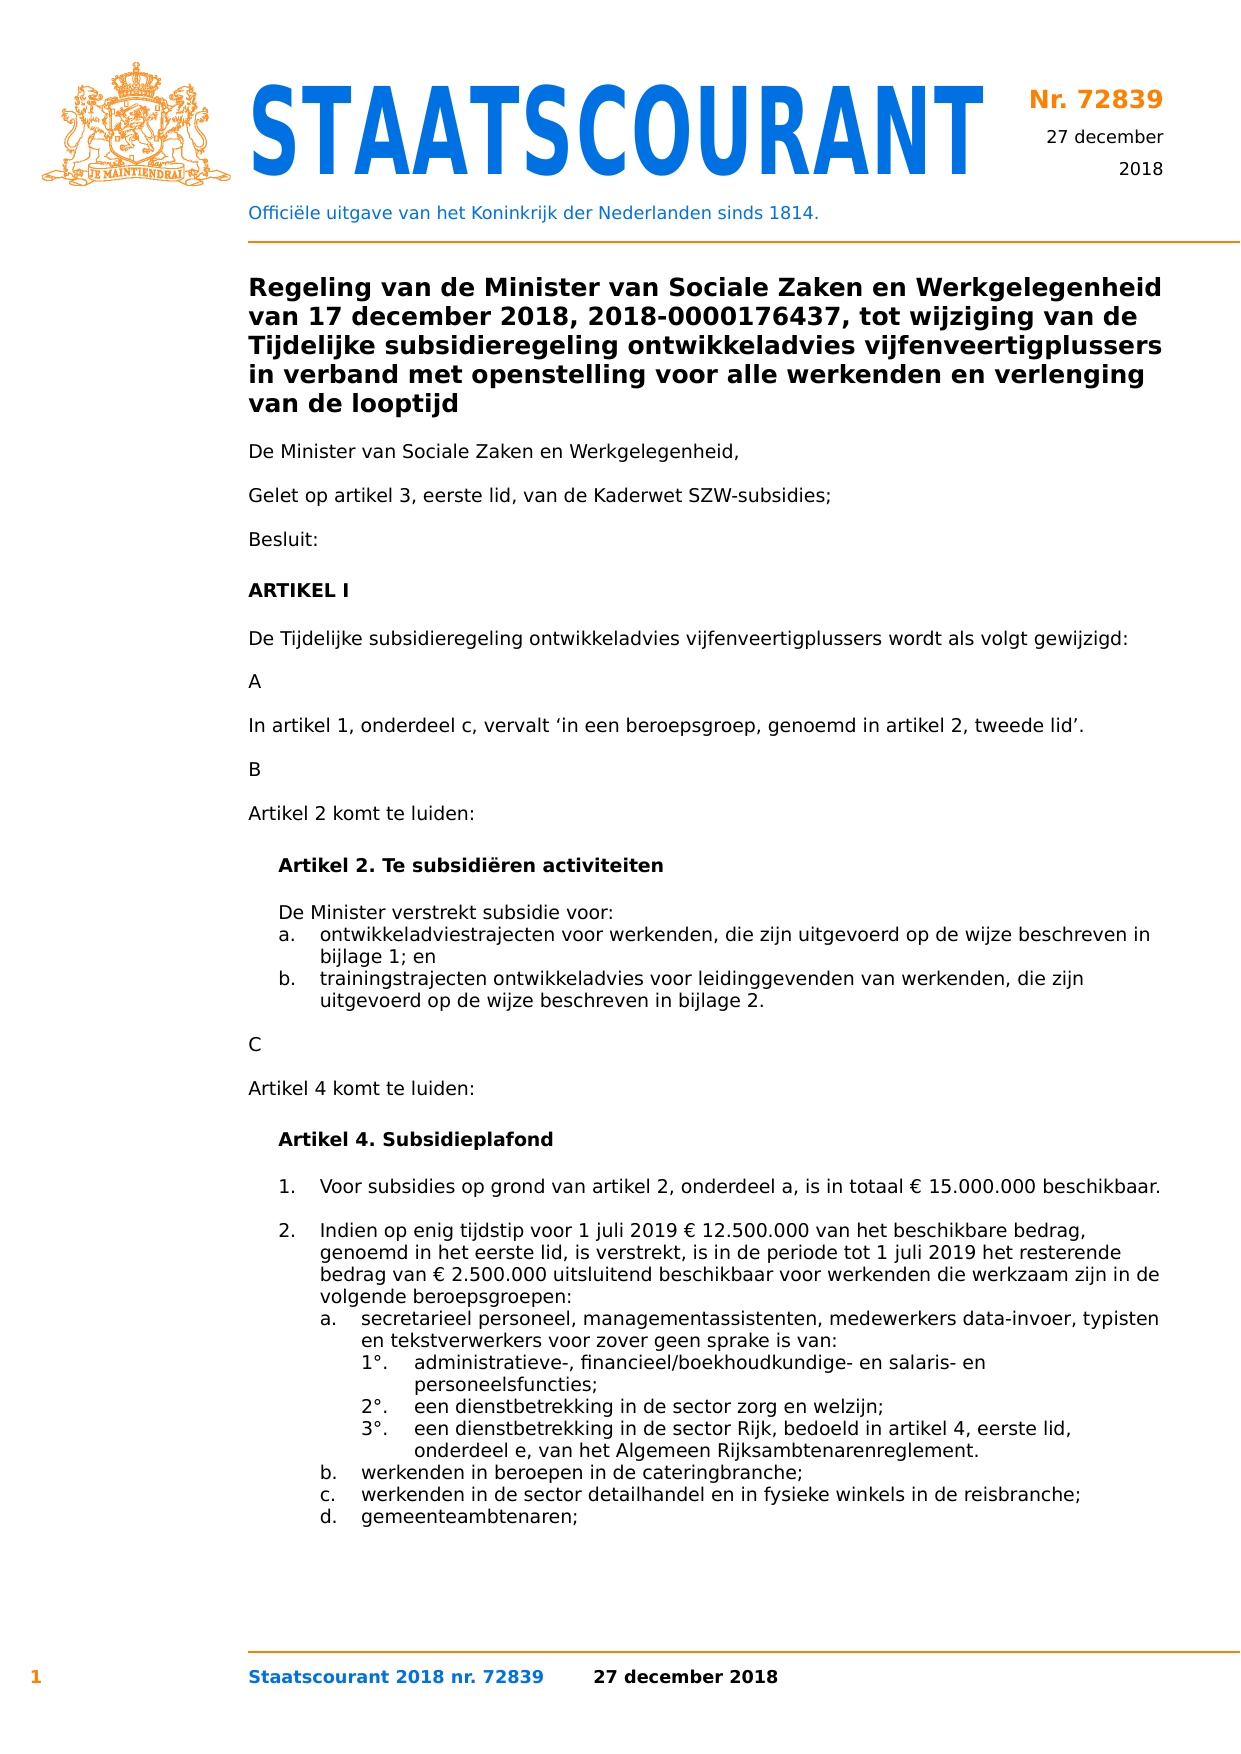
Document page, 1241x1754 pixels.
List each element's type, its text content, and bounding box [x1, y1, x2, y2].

table_cell 27 december [998, 121, 1240, 153]
subtitle ARTIKEL I [248, 580, 1163, 602]
text 1. Voor subsidies op grond van artikel 2, onderdeel a, is in totaal € 15.000.000 beschikbaar. [278, 1176, 1163, 1198]
text c. werkenden in de sector detailhandel en in fysieke winkels in de reisbranche; [319, 1484, 1163, 1506]
text De Minister van Sociale Zaken en Werkgelegenheid, [248, 441, 1163, 463]
picture [41, 62, 231, 186]
text a. ontwikkeladviestrajecten voor werkenden, die zijn uitgevoerd op de wijze beschreven in bijlage 1; en [278, 924, 1163, 968]
text Artikel 2 komt te luiden: [248, 803, 1163, 825]
subtitle Artikel 4. Subsidieplafond [278, 1129, 1163, 1151]
text 2. Indien op enig tijdstip voor 1 juli 2019 € 12.500.000 van het beschikbare bedrag, genoemd in het eerste lid, is verstrekt, is in de periode tot 1 juli 2019 het resterende bedrag van € 2.500.000 uitsluitend beschikbaar voor werkenden die werkzaam zijn in de volgende beroepsgroepen: [278, 1220, 1163, 1308]
text In artikel 1, onderdeel c, vervalt ‘in een beroepsgroep, genoemd in artikel 2, tweede lid’. [248, 715, 1163, 737]
table_header Nr. 72839 [998, 62, 1240, 121]
table_header [25, 62, 248, 241]
text b. trainingstrajecten ontwikkeladvies voor leidinggevenden van werkenden, die zijn uitgevoerd op de wijze beschreven in bijlage 2. [278, 968, 1163, 1012]
text Gelet op artikel 3, eerste lid, van de Kaderwet SZW-subsidies; [248, 484, 1163, 507]
text Artikel 4 komt te luiden: [248, 1077, 1163, 1099]
text Besluit: [248, 528, 1163, 550]
table_cell 2018 [998, 153, 1240, 203]
text 2°. een dienstbetrekking in de sector zorg en welzijn; [361, 1396, 1163, 1418]
text C [248, 1033, 1163, 1056]
subtitle Artikel 2. Te subsidiëren activiteiten [278, 855, 1163, 877]
text b. werkenden in beroepen in de cateringbranche; [319, 1462, 1163, 1484]
table_header STAATSCOURANT [248, 62, 998, 203]
text 1°. administratieve-, financieel/boekhoudkundige- en salaris- en personeelsfuncties; [361, 1352, 1163, 1396]
text A [248, 671, 1163, 693]
text B [248, 759, 1163, 781]
table_cell Officiële uitgave van het Koninkrijk der Nederlanden sinds 1814. [248, 203, 1240, 241]
subtitle Regeling van de Minister van Sociale Zaken en Werkgelegenheid van 17 december 2018, 2018-0000176437, tot wijziging van de Tijdelijke subsidieregeling ontwikkeladvies vijfenveertigplussers in verband met openstelling voor alle werkenden en verlenging van de looptijd [248, 273, 1163, 419]
text d. gemeenteambtenaren; [319, 1506, 1163, 1528]
text De Tijdelijke subsidieregeling ontwikkeladvies vijfenveertigplussers wordt als volgt gewijzigd: [248, 627, 1163, 649]
text De Minister verstrekt subsidie voor: [278, 902, 1163, 924]
text 3°. een dienstbetrekking in de sector Rijk, bedoeld in artikel 4, eerste lid, onderdeel e, van het Algemeen Rijksambtenarenreglement. [361, 1418, 1163, 1462]
text a. secretarieel personeel, managementassistenten, medewerkers data-invoer, typisten en tekstverwerkers voor zover geen sprake is van: [319, 1308, 1163, 1352]
